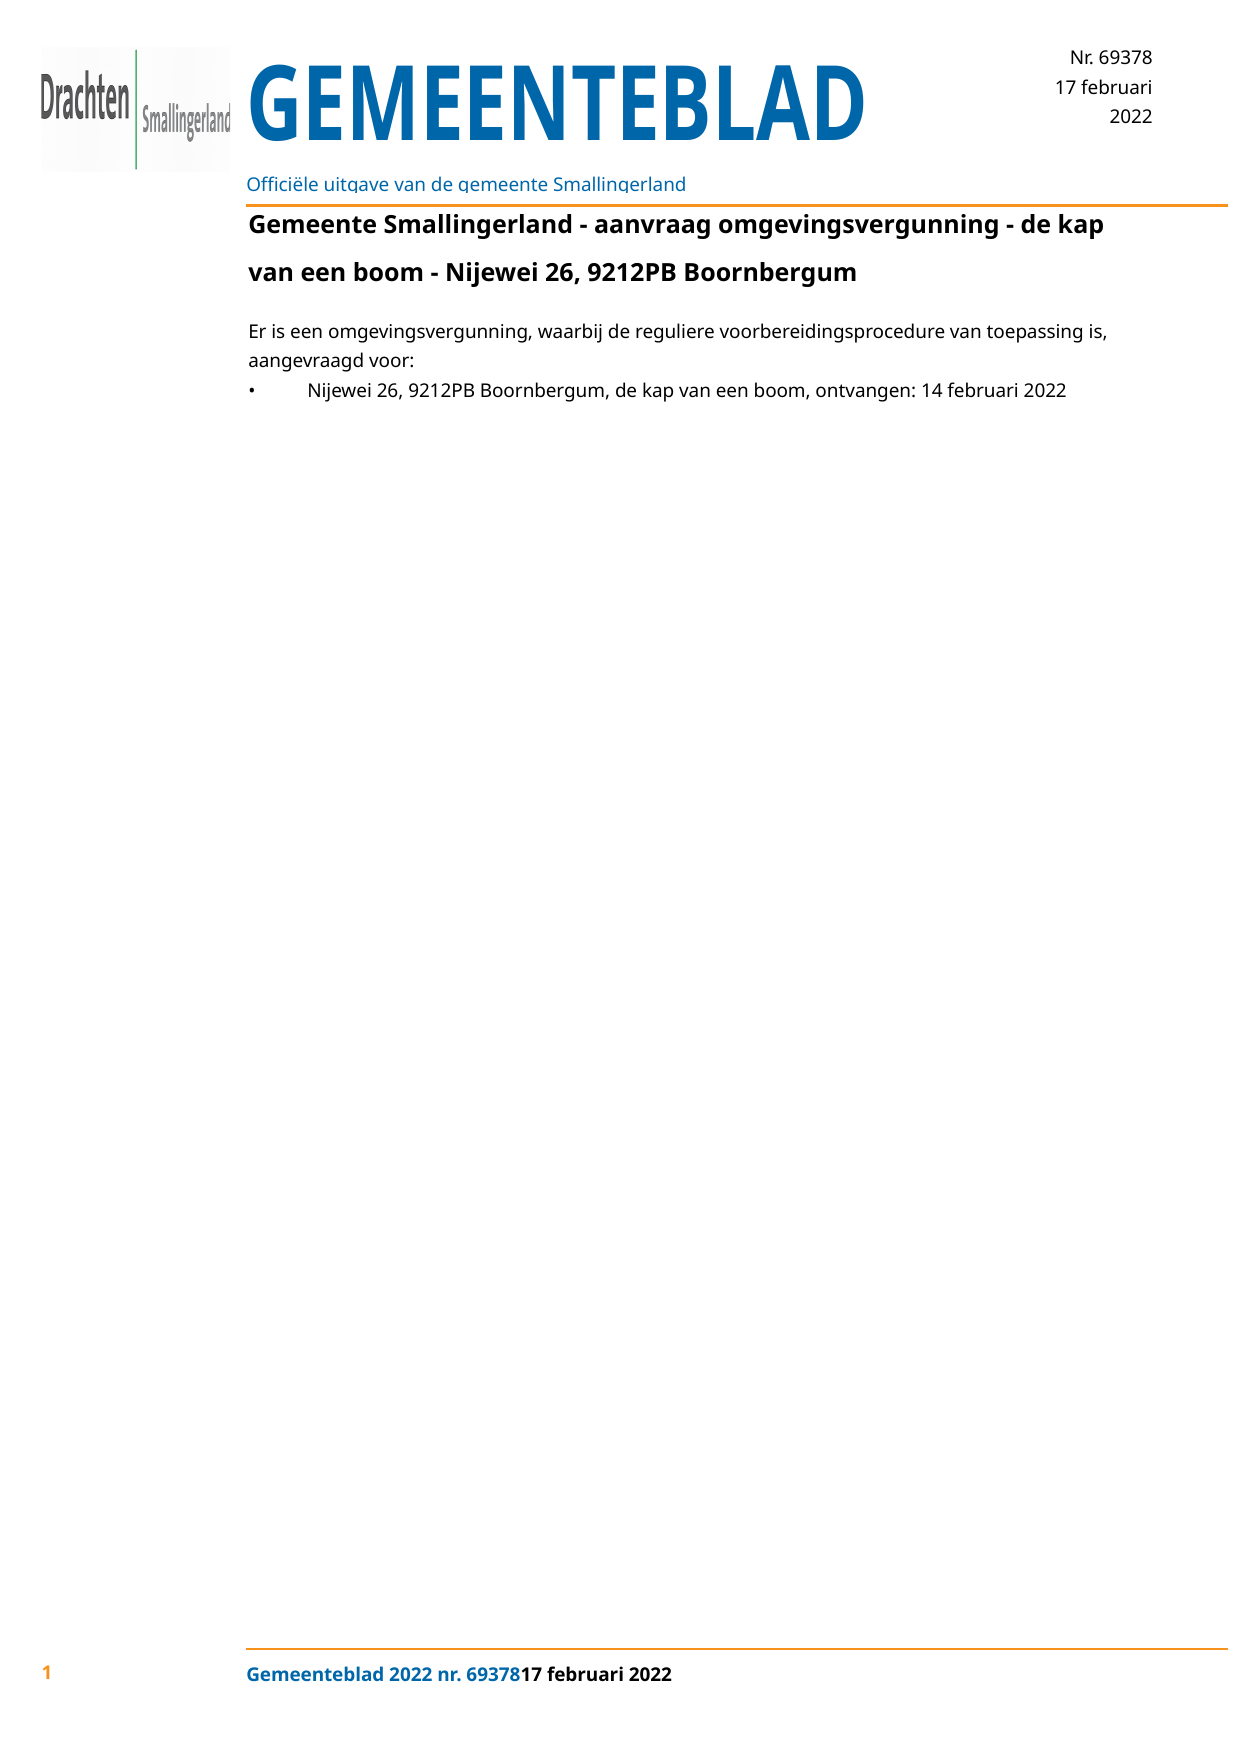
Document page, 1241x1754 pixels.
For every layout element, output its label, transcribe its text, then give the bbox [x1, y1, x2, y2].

text Gemeente Smallingerland - aanvraag omgevingsvergunning - de kap van een boom - Nijewei 26, 9212PB Boornbergum [248, 207, 1152, 288]
picture [41, 47, 231, 172]
text Er is een omgevingsvergunning, waarbij de reguliere voorbereidingsprocedure van toepassing is, aangevraagd voor: [248, 318, 1152, 373]
list Nijewei 26, 9212PB Boornbergum, de kap van een boom, ontvangen: 14 februari 2022 [248, 377, 1152, 403]
